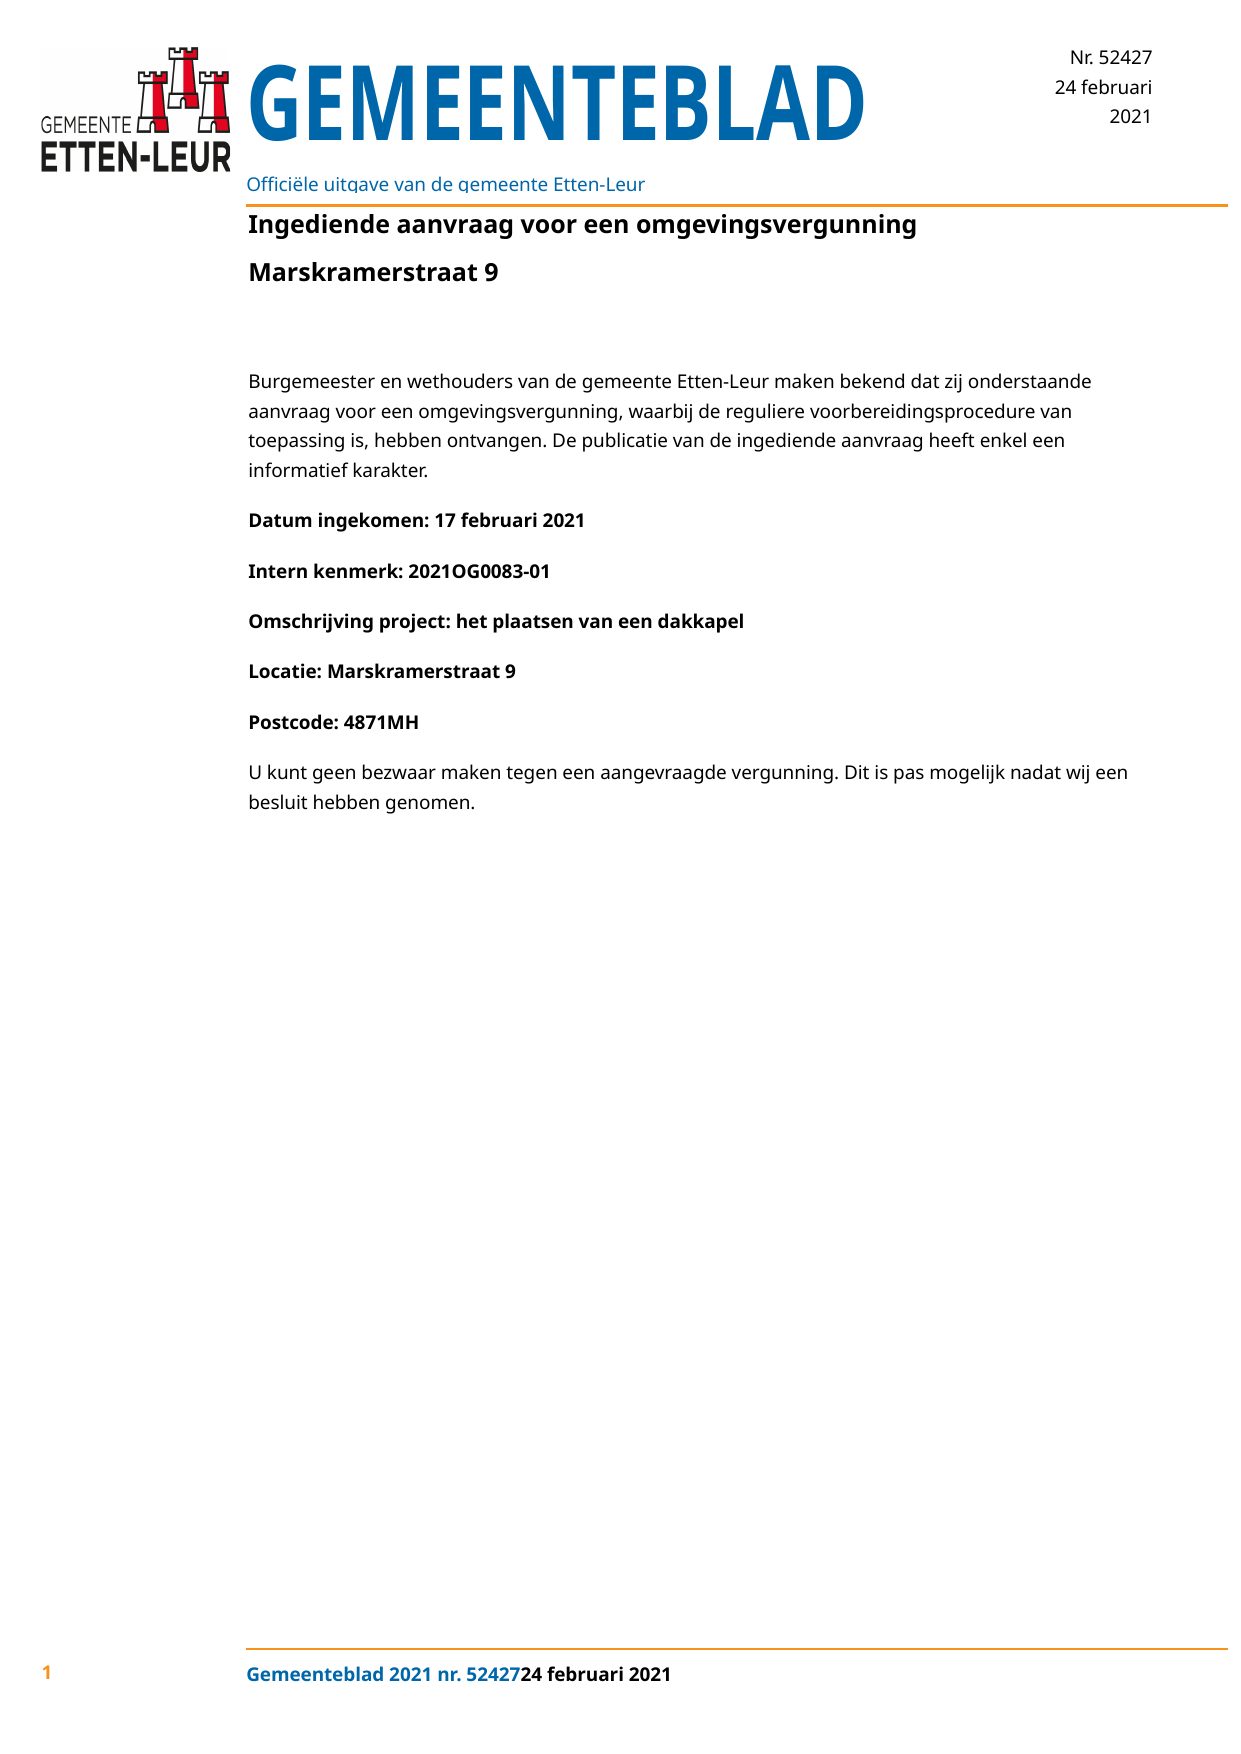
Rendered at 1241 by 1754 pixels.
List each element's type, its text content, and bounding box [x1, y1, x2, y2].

text Burgemeester en wethouders van de gemeente Etten-Leur maken bekend dat zij onderstaande aanvraag voor een omgevingsvergunning, waarbij de reguliere voorbereidingsprocedure van toepassing is, hebben ontvangen. De publicatie van de ingediende aanvraag heeft enkel een informatief karakter. [248, 368, 1152, 483]
text Locatie: Marskramerstraat 9 [248, 659, 1152, 684]
text Omschrijving project: het plaatsen van een dakkapel [248, 608, 1152, 634]
text U kunt geen bezwaar maken tegen een aangevraagde vergunning. Dit is pas mogelijk nadat wij een besluit hebben genomen. [248, 759, 1152, 815]
picture [41, 47, 231, 172]
text Datum ingekomen: 17 februari 2021 [248, 507, 1152, 533]
text Postcode: 4871MH [248, 709, 1152, 735]
text Intern kenmerk: 2021OG0083-01 [248, 558, 1152, 584]
text Ingediende aanvraag voor een omgevingsvergunning Marskramerstraat 9 [248, 207, 1152, 288]
